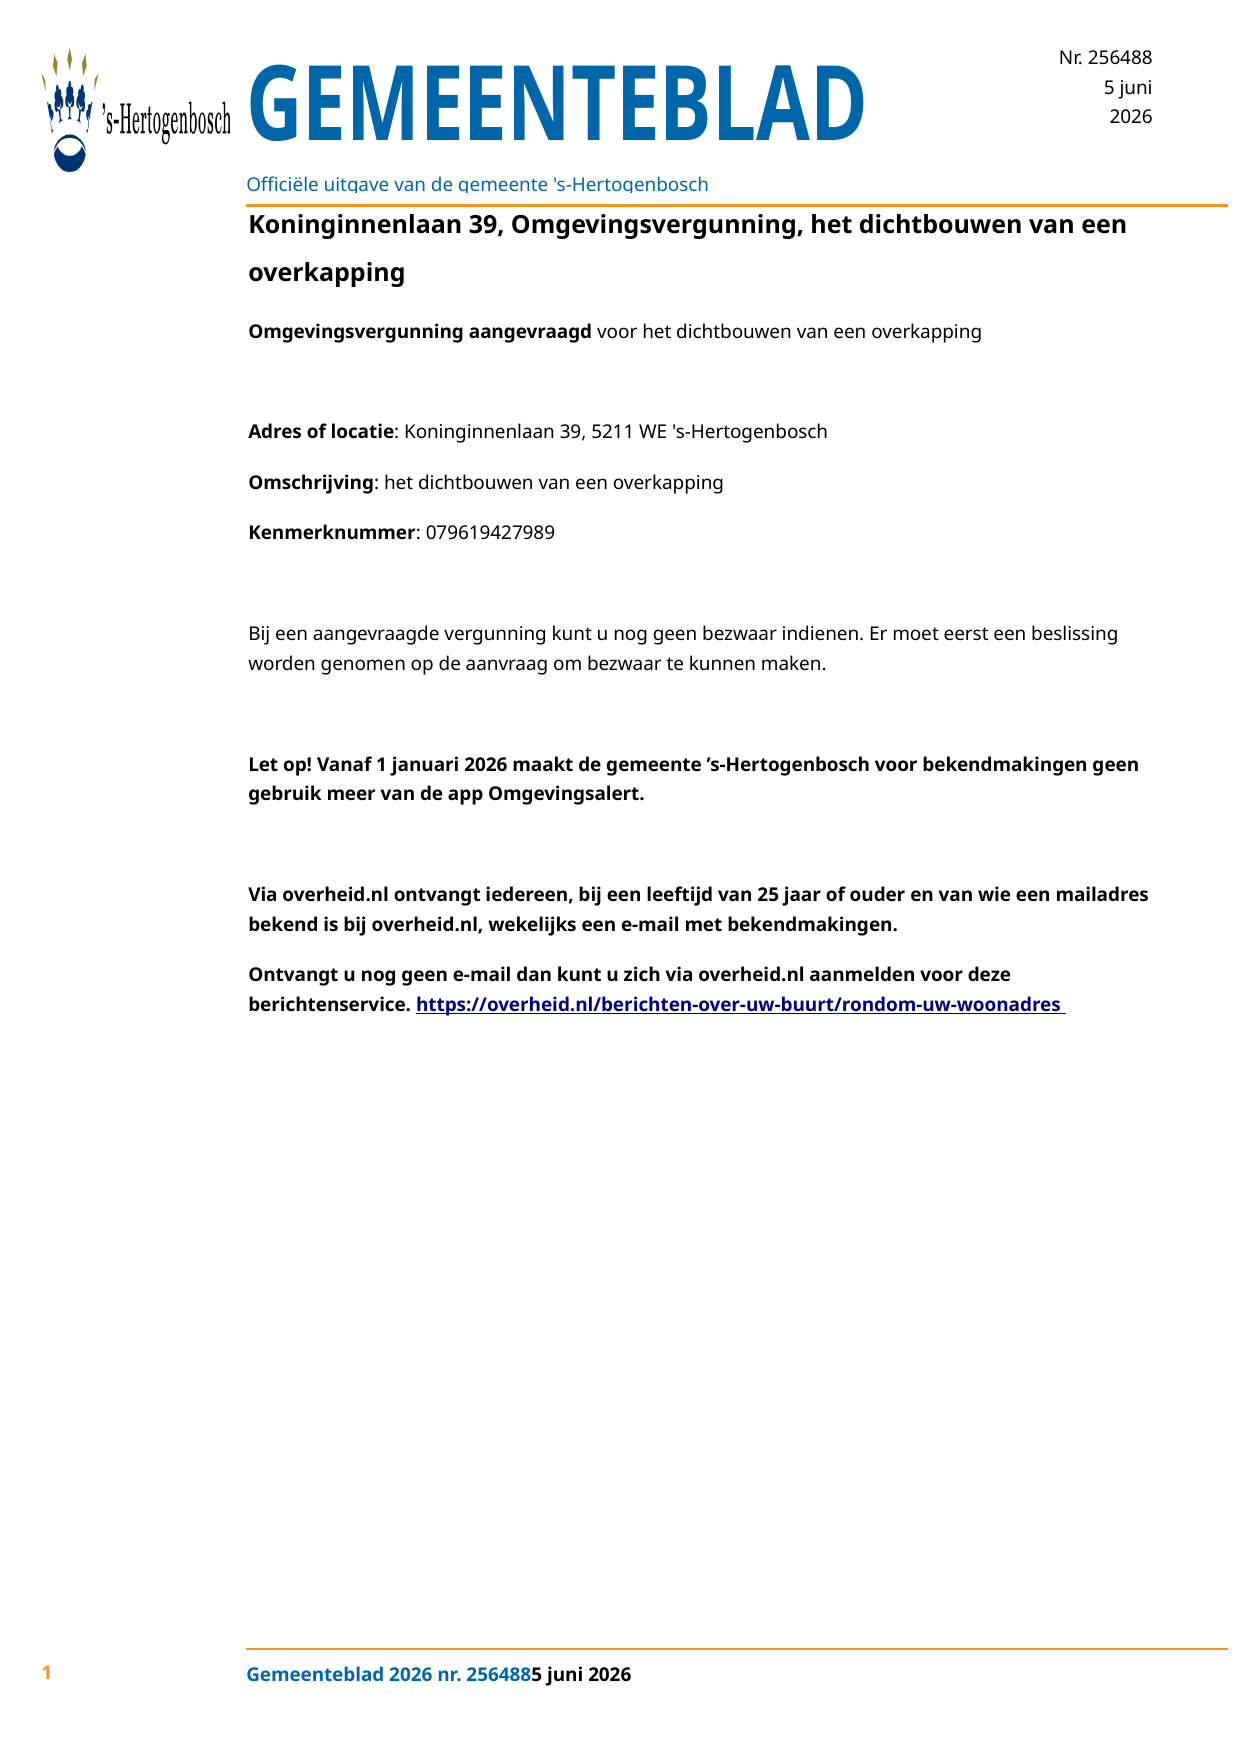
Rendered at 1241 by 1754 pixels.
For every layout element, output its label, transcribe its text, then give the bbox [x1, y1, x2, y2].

text Kenmerknummer: 079619427989 [248, 519, 1152, 545]
text Ontvangt u nog geen e-mail dan kunt u zich via overheid.nl aanmelden voor deze berichtenservice. https://overheid.nl/berichten-over-uw-buurt/rondom-uw-woonadres [248, 961, 1152, 1017]
text Let op! Vanaf 1 januari 2026 maakt de gemeente ’s-Hertogenbosch voor bekendmakingen geen gebruik meer van de app Omgevingsalert. [248, 751, 1152, 806]
text Koninginnenlaan 39, Omgevingsvergunning, het dichtbouwen van een overkapping [248, 207, 1152, 288]
text Bij een aangevraagde vergunning kunt u nog geen bezwaar indienen. Er moet eerst een beslissing worden genomen op de aanvraag om bezwaar te kunnen maken. [248, 620, 1152, 676]
text Omschrijving: het dichtbouwen van een overkapping [248, 469, 1152, 495]
text Omgevingsvergunning aangevraagd voor het dichtbouwen van een overkapping [248, 318, 1152, 344]
picture [41, 47, 231, 172]
text Via overheid.nl ontvangt iedereen, bij een leeftijd van 25 jaar of ouder en van wie een mailadres bekend is bij overheid.nl, wekelijks een e-mail met bekendmakingen. [248, 881, 1152, 937]
text Adres of locatie: Koninginnenlaan 39, 5211 WE 's-Hertogenbosch [248, 419, 1152, 444]
